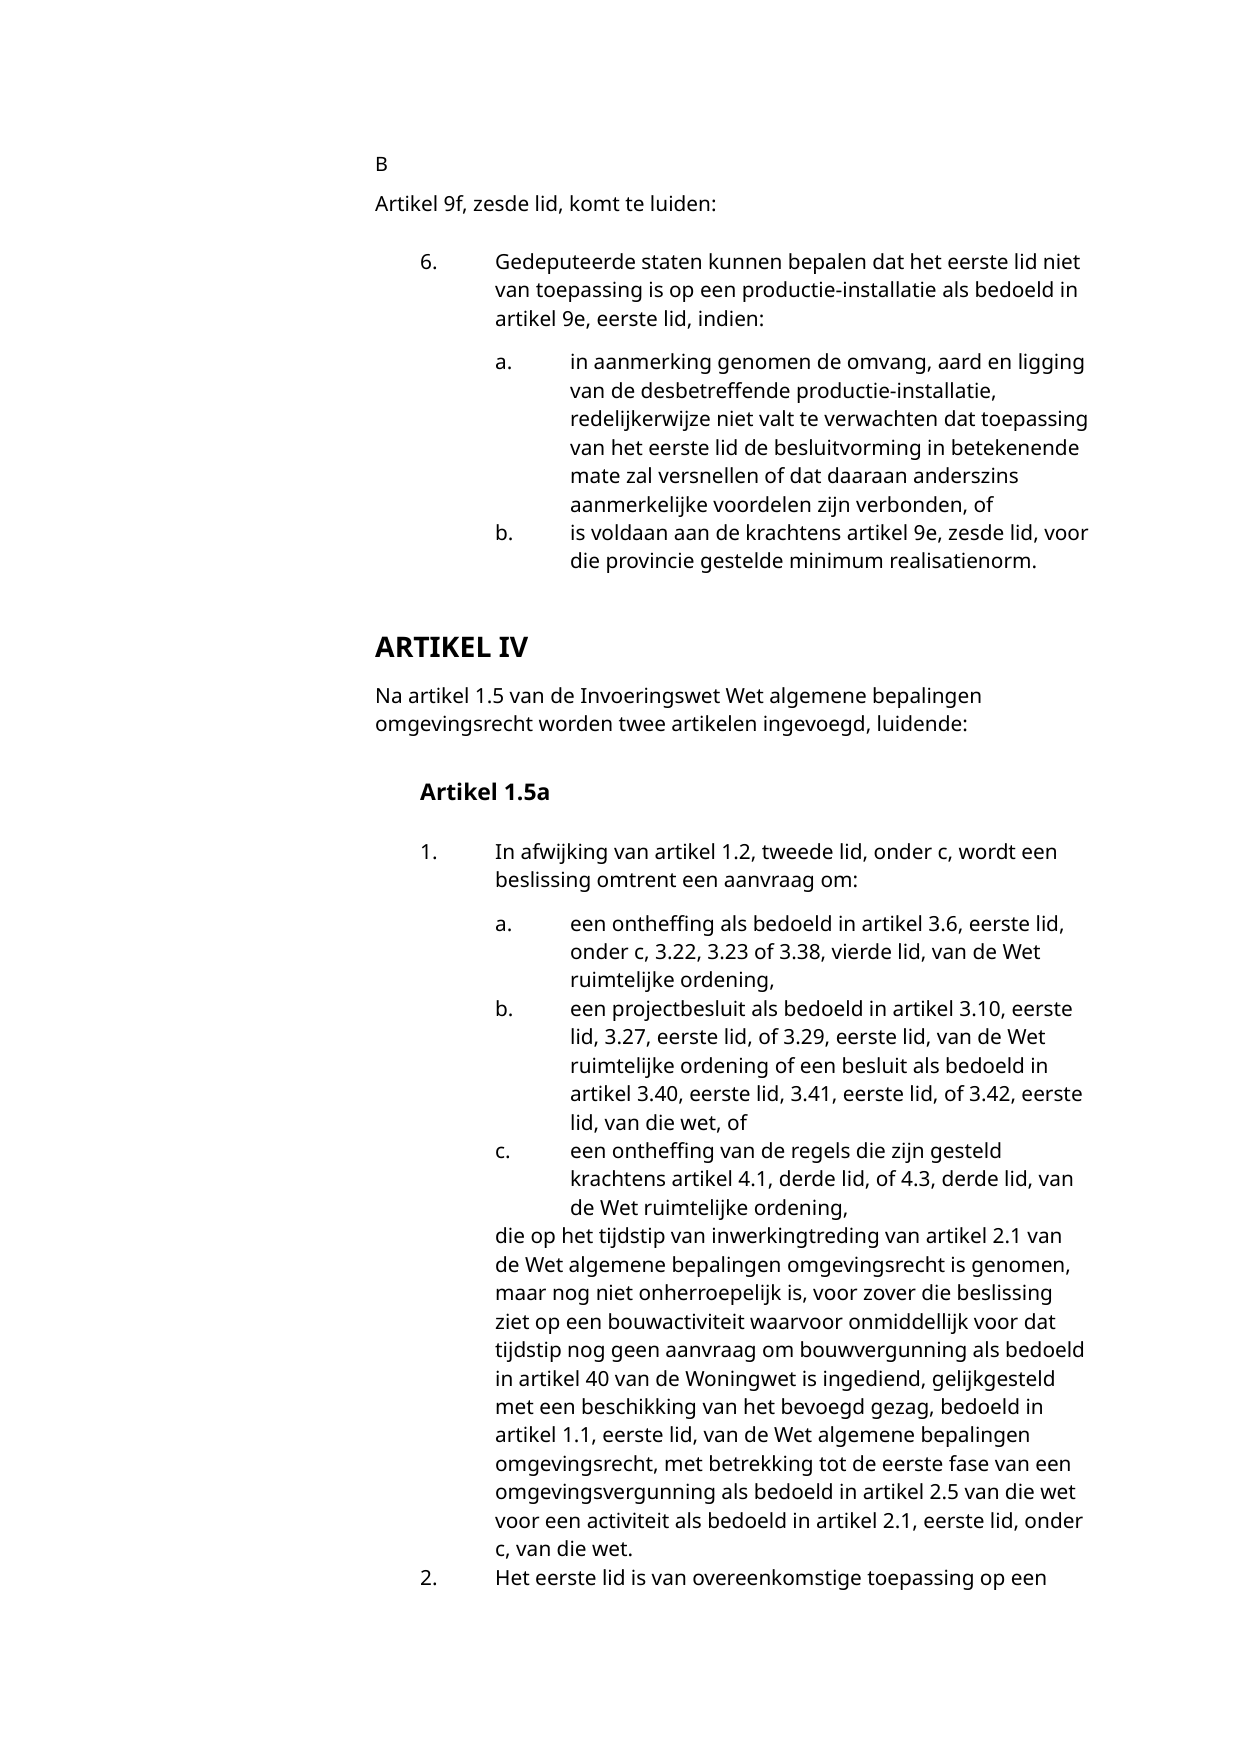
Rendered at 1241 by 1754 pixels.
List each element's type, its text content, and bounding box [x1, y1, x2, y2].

list in aanmerking genomen de omvang, aard en ligging van de desbetreffende productie-installatie, redelijkerwijze niet valt te verwachten dat toepassing van het eerste lid de besluitvorming in betekenende mate zal versnellen of dat daaraan anderszins aanmerkelijke voordelen zijn verbonden, of [495, 347, 1090, 518]
list In afwijking van artikel 1.2, tweede lid, onder c, wordt een beslissing omtrent een aanvraag om: [420, 837, 1090, 894]
list een projectbesluit als bedoeld in artikel 3.10, eerste lid, 3.27, eerste lid, of 3.29, eerste lid, van de Wet ruimtelijke ordening of een besluit als bedoeld in artikel 3.40, eerste lid, 3.41, eerste lid, of 3.42, eerste lid, van die wet, of [495, 994, 1090, 1136]
list Het eerste lid is van overeenkomstige toepassing op een [420, 1563, 1090, 1591]
list een ontheffing als bedoeld in artikel 3.6, eerste lid, onder c, 3.22, 3.23 of 3.38, vierde lid, van de Wet ruimtelijke ordening, [495, 909, 1090, 994]
subtitle Artikel 1.5a [420, 776, 1090, 807]
text B [375, 150, 1090, 177]
subtitle ARTIKEL IV [375, 627, 1090, 666]
list die op het tijdstip van inwerkingtreding van artikel 2.1 van de Wet algemene bepalingen omgevingsrecht is genomen, maar nog niet onherroepelijk is, voor zover die beslissing ziet op een bouwactiviteit waarvoor onmiddellijk voor dat tijdstip nog geen aanvraag om bouwvergunning als bedoeld in artikel 40 van de Woningwet is ingediend, gelijkgesteld met een beschikking van het bevoegd gezag, bedoeld in artikel 1.1, eerste lid, van de Wet algemene bepalingen omgevingsrecht, met betrekking tot de eerste fase van een omgevingsvergunning als bedoeld in artikel 2.5 van die wet voor een activiteit als bedoeld in artikel 2.1, eerste lid, onder c, van die wet. [420, 1221, 1090, 1563]
list een ontheffing van de regels die zijn gesteld krachtens artikel 4.1, derde lid, of 4.3, derde lid, van de Wet ruimtelijke ordening, [495, 1136, 1090, 1221]
list Gedeputeerde staten kunnen bepalen dat het eerste lid niet van toepassing is op een productie-installatie als bedoeld in artikel 9e, eerste lid, indien: [420, 247, 1090, 332]
list is voldaan aan de krachtens artikel 9e, zesde lid, voor die provincie gestelde minimum realisatienorm. [495, 518, 1090, 575]
text Artikel 9f, zesde lid, komt te luiden: [375, 189, 1090, 217]
text Na artikel 1.5 van de Invoeringswet Wet algemene bepalingen omgevingsrecht worden twee artikelen ingevoegd, luidende: [375, 681, 1090, 738]
